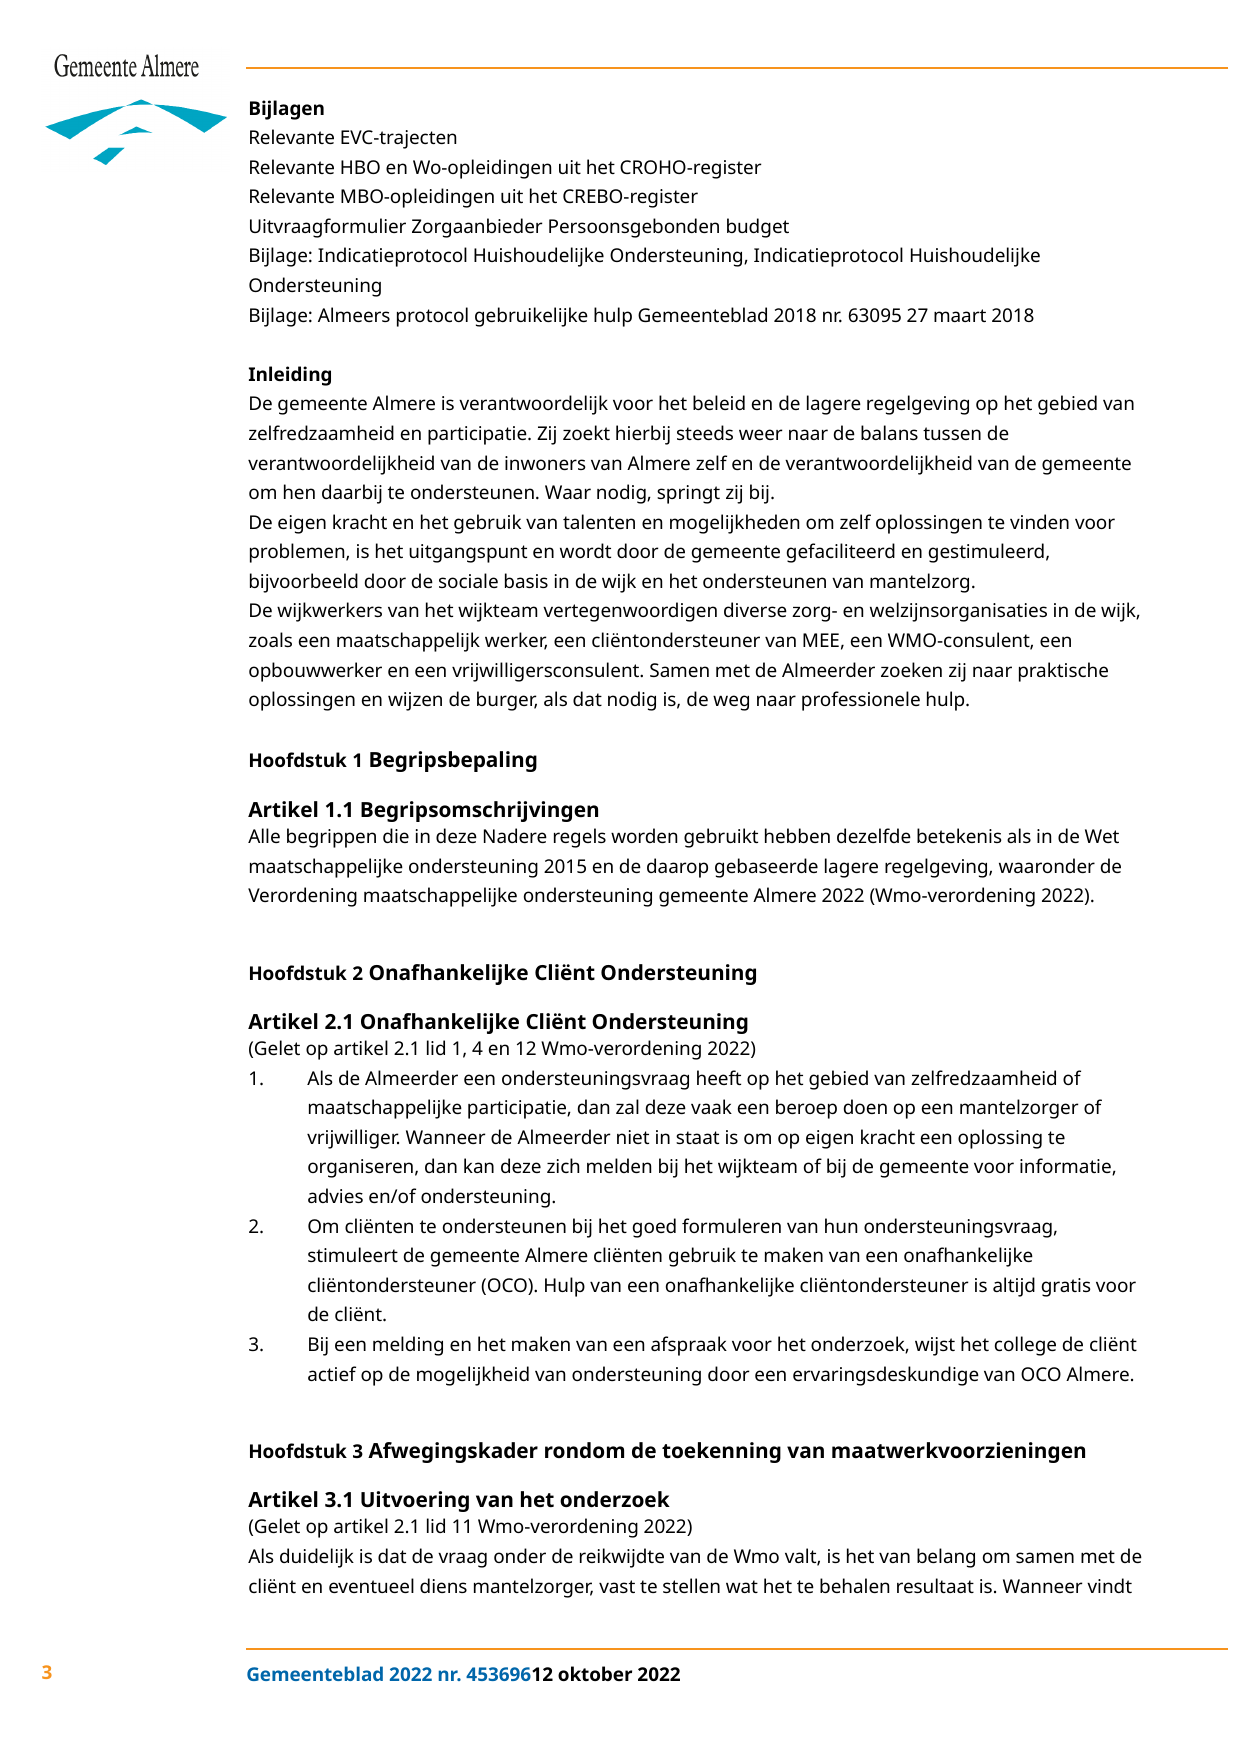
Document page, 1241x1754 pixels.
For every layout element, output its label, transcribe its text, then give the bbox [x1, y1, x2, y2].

text Uitvraagformulier Zorgaanbieder Persoonsgebonden budget [248, 213, 1152, 239]
text Relevante HBO en Wo-opleidingen uit het CROHO-register [248, 154, 1152, 180]
text Als duidelijk is dat de vraag onder de reikwijdte van de Wmo valt, is het van belang om samen met de cliënt en eventueel diens mantelzorger, vast te stellen wat het te behalen resultaat is. Wanneer vindt [248, 1543, 1152, 1599]
text Bijlagen [248, 95, 1152, 121]
text Relevante MBO-opleidingen uit het CREBO-register [248, 183, 1152, 209]
text Bijlage: Almeers protocol gebruikelijke hulp Gemeenteblad 2018 nr. 63095 27 maart 2018 [248, 302, 1152, 328]
text De wijkwerkers van het wijkteam vertegenwoordigen diverse zorg- en welzijnsorganisaties in de wijk, zoals een maatschappelijk werker, een cliëntondersteuner van MEE, een WMO-consulent, een opbouwwerker en een vrijwilligersconsulent. Samen met de Almeerder zoeken zij naar praktische oplossingen en wijzen de burger, als dat nodig is, de weg naar professionele hulp. [248, 598, 1152, 712]
text Hoofdstuk 2 Onafhankelijke Cliënt Ondersteuning [248, 958, 1152, 986]
text Artikel 3.1 Uitvoering van het onderzoek [248, 1485, 1152, 1514]
text Hoofdstuk 1 Begripsbepaling [248, 746, 1152, 774]
text Inleiding [248, 361, 1152, 387]
list Als de Almeerder een ondersteuningsvraag heeft op het gebied van zelfredzaamheid of maatschappelijke participatie, dan zal deze vaak een beroep doen op een mantelzorger of vrijwilliger. Wanneer de Almeerder niet in staat is om op eigen kracht een oplossing te organiseren, dan kan deze zich melden bij het wijkteam of bij de gemeente voor informatie, advies en/of ondersteuning. [248, 1065, 1152, 1209]
text Hoofdstuk 3 Afwegingskader rondom de toekenning van maatwerkvoorzieningen [248, 1436, 1152, 1464]
text Artikel 1.1 Begripsomschrijvingen [248, 795, 1152, 823]
text Bijlage: Indicatieprotocol Huishoudelijke Ondersteuning, Indicatieprotocol Huishoudelijke Ondersteuning [248, 243, 1152, 298]
text (Gelet op artikel 2.1 lid 1, 4 en 12 Wmo-verordening 2022) [248, 1035, 1152, 1061]
text De gemeente Almere is verantwoordelijk voor het beleid en de lagere regelgeving op het gebied van zelfredzaamheid en participatie. Zij zoekt hierbij steeds weer naar de balans tussen de verantwoordelijkheid van de inwoners van Almere zelf en de verantwoordelijkheid van de gemeente om hen daarbij te ondersteunen. Waar nodig, springt zij bij. [248, 391, 1152, 505]
text Alle begrippen die in deze Nadere regels worden gebruikt hebben dezelfde betekenis als in de Wet maatschappelijke ondersteuning 2015 en de daarop gebaseerde lagere regelgeving, waaronder de Verordening maatschappelijke ondersteuning gemeente Almere 2022 (Wmo-verordening 2022). [248, 823, 1152, 908]
text Relevante EVC-trajecten [248, 124, 1152, 150]
list Om cliënten te ondersteunen bij het goed formuleren van hun ondersteuningsvraag, stimuleert de gemeente Almere cliënten gebruik te maken van een onafhankelijke cliëntondersteuner (OCO). Hulp van een onafhankelijke cliëntondersteuner is altijd gratis voor de cliënt. [248, 1213, 1152, 1327]
picture [41, 47, 231, 172]
list Bij een melding en het maken van een afspraak voor het onderzoek, wijst het college de cliënt actief op de mogelijkheid van ondersteuning door een ervaringsdeskundige van OCO Almere. [248, 1331, 1152, 1387]
text De eigen kracht en het gebruik van talenten en mogelijkheden om zelf oplossingen te vinden voor problemen, is het uitgangspunt en wordt door de gemeente gefaciliteerd en gestimuleerd, bijvoorbeeld door de sociale basis in de wijk en het ondersteunen van mantelzorg. [248, 509, 1152, 594]
text Artikel 2.1 Onafhankelijke Cliënt Ondersteuning [248, 1007, 1152, 1035]
text (Gelet op artikel 2.1 lid 11 Wmo-verordening 2022) [248, 1514, 1152, 1539]
